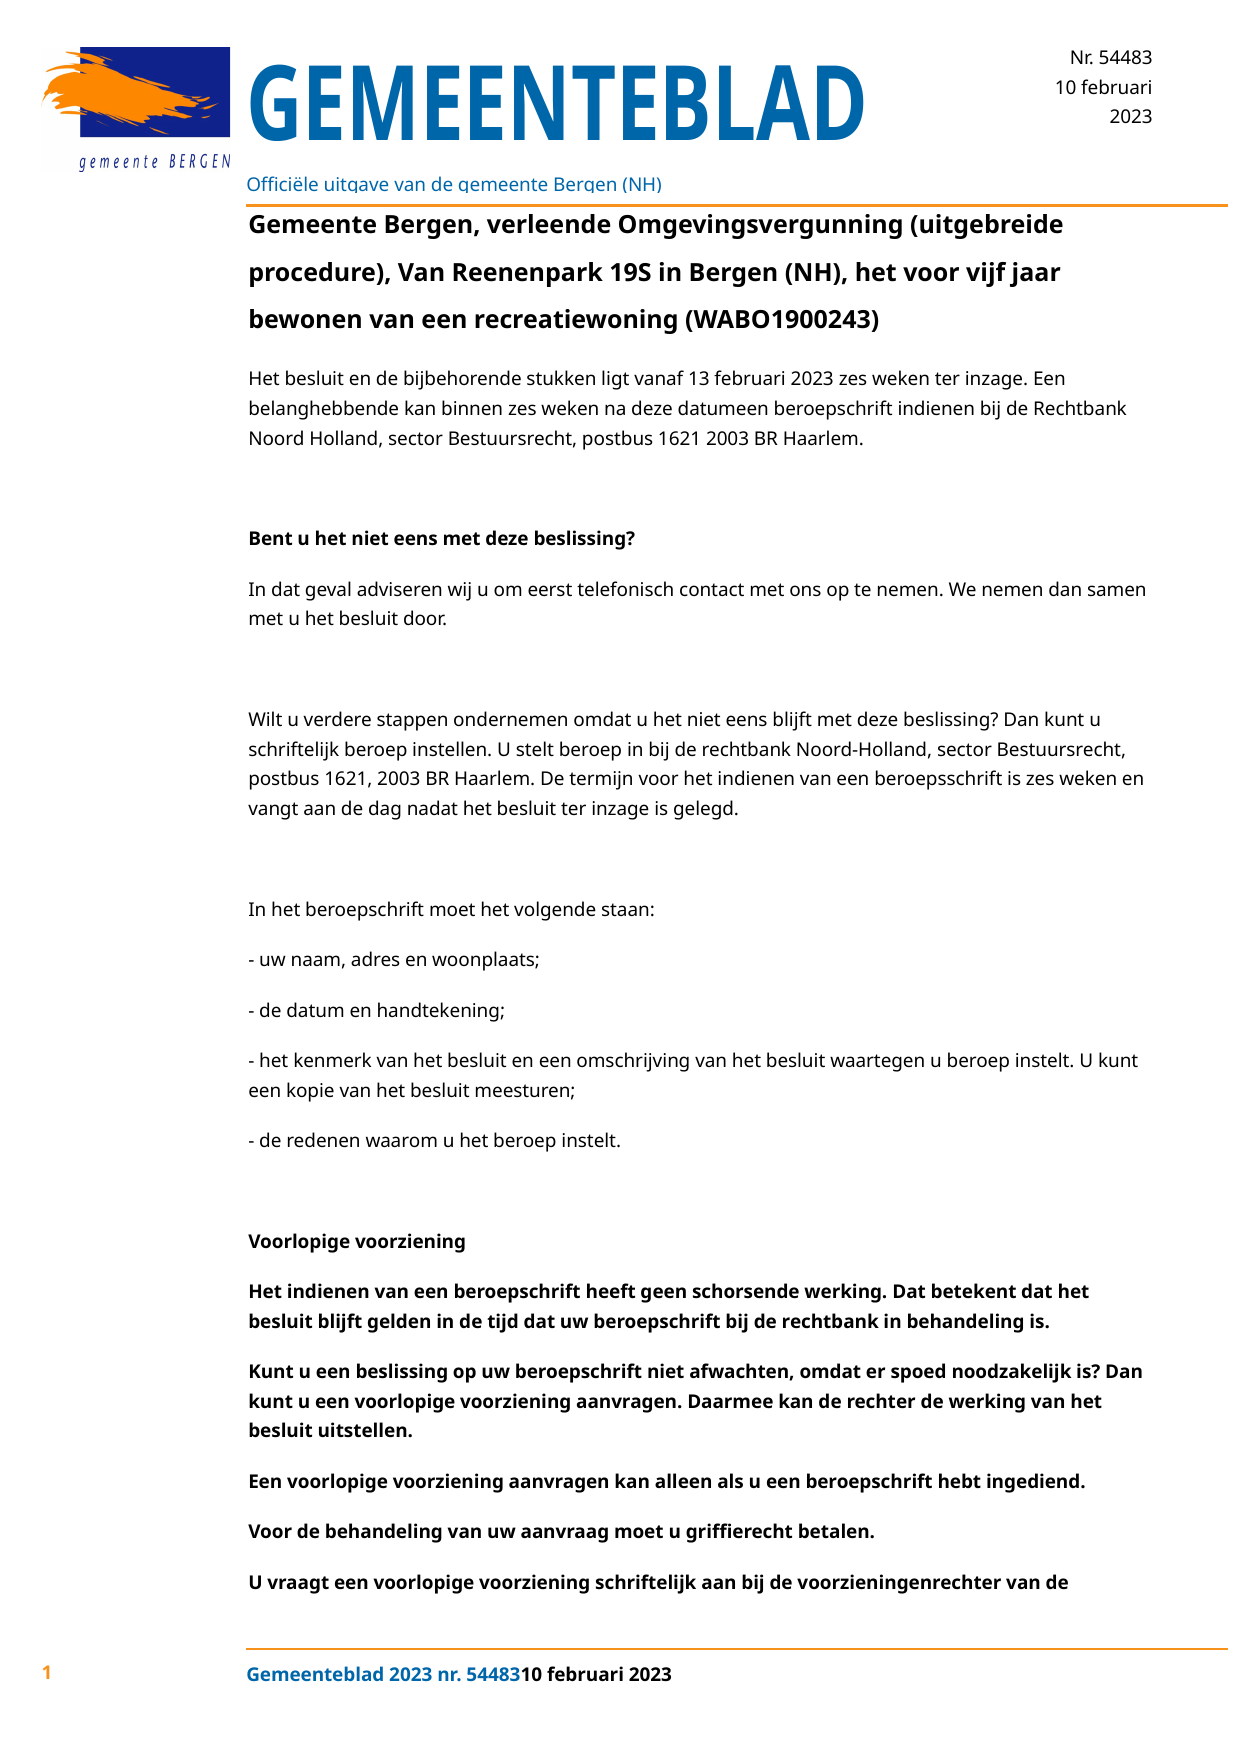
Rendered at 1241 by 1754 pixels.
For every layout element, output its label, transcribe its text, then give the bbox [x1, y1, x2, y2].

picture [41, 47, 231, 172]
text In dat geval adviseren wij u om eerst telefonisch contact met ons op te nemen. We nemen dan samen met u het besluit door. [248, 576, 1152, 631]
text - de datum en handtekening; [248, 997, 1152, 1022]
text In het beroepschrift moet het volgende staan: [248, 896, 1152, 922]
text U vraagt een voorlopige voorziening schriftelijk aan bij de voorzieningenrechter van de [248, 1569, 1152, 1594]
text Bent u het niet eens met deze beslissing? [248, 526, 1152, 551]
text Een voorlopige voorziening aanvragen kan alleen als u een beroepschrift hebt ingediend. [248, 1468, 1152, 1494]
text Het besluit en de bijbehorende stukken ligt vanaf 13 februari 2023 zes weken ter inzage. Een belanghebbende kan binnen zes weken na deze datumeen beroepschrift indienen bij de Rechtbank Noord Holland, sector Bestuursrecht, postbus 1621 2003 BR Haarlem. [248, 366, 1152, 450]
text Het indienen van een beroepschrift heeft geen schorsende werking. Dat betekent dat het besluit blijft gelden in de tijd dat uw beroepschrift bij de rechtbank in behandeling is. [248, 1278, 1152, 1334]
text Wilt u verdere stappen ondernemen omdat u het niet eens blijft met deze beslissing? Dan kunt u schriftelijk beroep instellen. U stelt beroep in bij de rechtbank Noord-Holland, sector Bestuursrecht, postbus 1621, 2003 BR Haarlem. De termijn voor het indienen van een beroepsschrift is zes weken en vangt aan de dag nadat het besluit ter inzage is gelegd. [248, 706, 1152, 821]
text Kunt u een beslissing op uw beroepschrift niet afwachten, omdat er spoed noodzakelijk is? Dan kunt u een voorlopige voorziening aanvragen. Daarmee kan de rechter de werking van het besluit uitstellen. [248, 1358, 1152, 1443]
text - de redenen waarom u het beroep instelt. [248, 1127, 1152, 1153]
text - uw naam, adres en woonplaats; [248, 946, 1152, 972]
text Gemeente Bergen, verleende Omgevingsvergunning (uitgebreide procedure), Van Reenenpark 19S in Bergen (NH), het voor vijf jaar bewonen van een recreatiewoning (WABO1900243) [248, 207, 1152, 336]
text - het kenmerk van het besluit en een omschrijving van het besluit waartegen u beroep instelt. U kunt een kopie van het besluit meesturen; [248, 1047, 1152, 1102]
text Voor de behandeling van uw aanvraag moet u griffierecht betalen. [248, 1518, 1152, 1544]
text Voorlopige voorziening [248, 1228, 1152, 1254]
